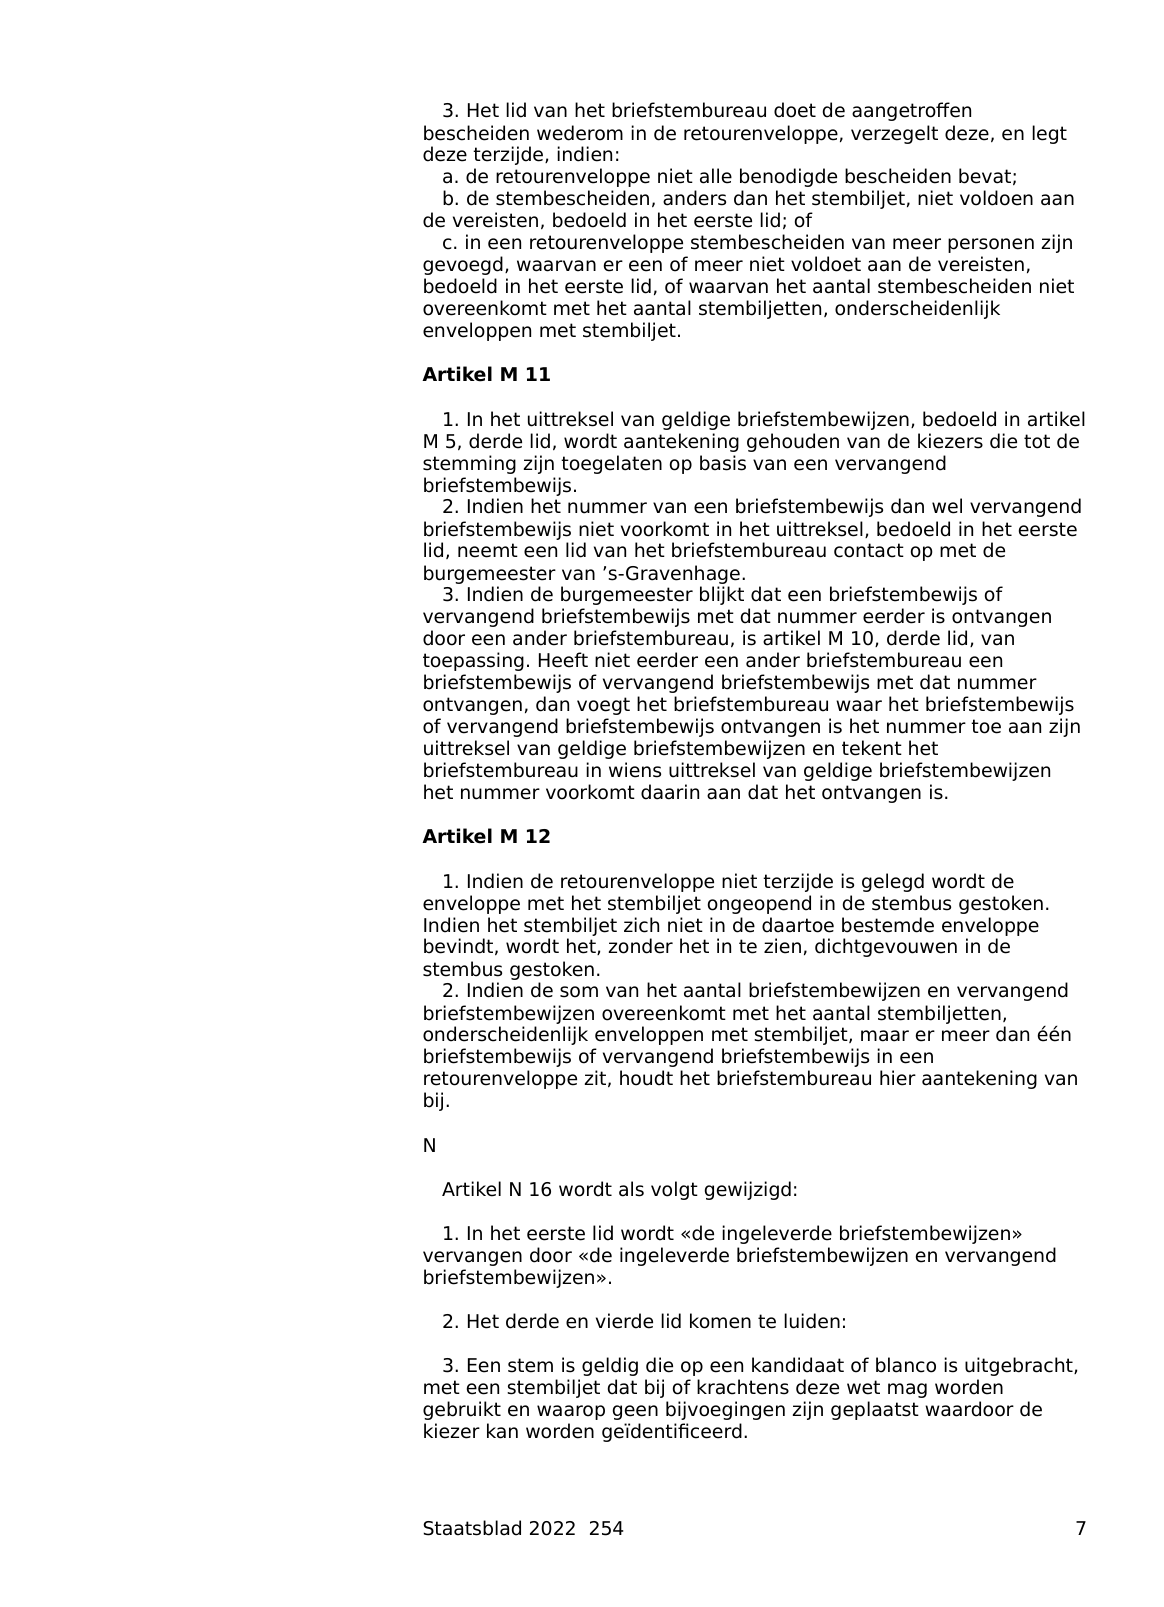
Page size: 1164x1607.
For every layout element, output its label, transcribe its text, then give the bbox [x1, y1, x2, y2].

text a. de retourenveloppe niet alle benodigde bescheiden bevat; [422, 166, 1087, 188]
text 1. In het uittreksel van geldige briefstembewijzen, bedoeld in artikel M 5, derde lid, wordt aantekening gehouden van de kiezers die tot de stemming zijn toegelaten op basis van een vervangend briefstembewijs. [422, 408, 1087, 496]
text N [422, 1134, 1087, 1156]
text 2. Het derde en vierde lid komen te luiden: [422, 1311, 1087, 1333]
text 2. Indien het nummer van een briefstembewijs dan wel vervangend briefstembewijs niet voorkomt in het uittreksel, bedoeld in het eerste lid, neemt een lid van het briefstembureau contact op met de burgemeester van ’s-Gravenhage. [422, 496, 1087, 584]
text 3. Indien de burgemeester blijkt dat een briefstembewijs of vervangend briefstembewijs met dat nummer eerder is ontvangen door een ander briefstembureau, is artikel M 10, derde lid, van toepassing. Heeft niet eerder een ander briefstembureau een briefstembewijs of vervangend briefstembewijs met dat nummer ontvangen, dan voegt het briefstembureau waar het briefstembewijs of vervangend briefstembewijs ontvangen is het nummer toe aan zijn uittreksel van geldige briefstembewijzen en tekent het briefstembureau in wiens uittreksel van geldige briefstembewijzen het nummer voorkomt daarin aan dat het ontvangen is. [422, 584, 1087, 804]
text 1. Indien de retourenveloppe niet terzijde is gelegd wordt de enveloppe met het stembiljet ongeopend in de stembus gestoken. Indien het stembiljet zich niet in de daartoe bestemde enveloppe bevindt, wordt het, zonder het in te zien, dichtgevouwen in de stembus gestoken. [422, 871, 1087, 980]
text 1. In het eerste lid wordt «de ingeleverde briefstembewijzen» vervangen door «de ingeleverde briefstembewijzen en vervangend briefstembewijzen». [422, 1223, 1087, 1289]
subtitle Artikel M 12 [422, 826, 1087, 848]
text 2. Indien de som van het aantal briefstembewijzen en vervangend briefstembewijzen overeenkomt met het aantal stembiljetten, onderscheidenlijk enveloppen met stembiljet, maar er meer dan één briefstembewijs of vervangend briefstembewijs in een retourenveloppe zit, houdt het briefstembureau hier aantekening van bij. [422, 980, 1087, 1112]
text 3. Het lid van het briefstembureau doet de aangetroffen bescheiden wederom in de retourenveloppe, verzegelt deze, en legt deze terzijde, indien: [422, 100, 1087, 166]
text b. de stembescheiden, anders dan het stembiljet, niet voldoen aan de vereisten, bedoeld in het eerste lid; of [422, 188, 1087, 232]
text Artikel N 16 wordt als volgt gewijzigd: [422, 1179, 1087, 1201]
text c. in een retourenveloppe stembescheiden van meer personen zijn gevoegd, waarvan er een of meer niet voldoet aan de vereisten, bedoeld in het eerste lid, of waarvan het aantal stembescheiden niet overeenkomt met het aantal stembiljetten, onderscheidenlijk enveloppen met stembiljet. [422, 232, 1087, 342]
subtitle Artikel M 11 [422, 364, 1087, 386]
text 3. Een stem is geldig die op een kandidaat of blanco is uitgebracht, met een stembiljet dat bij of krachtens deze wet mag worden gebruikt en waarop geen bijvoegingen zijn geplaatst waardoor de kiezer kan worden geïdentificeerd. [422, 1355, 1087, 1443]
